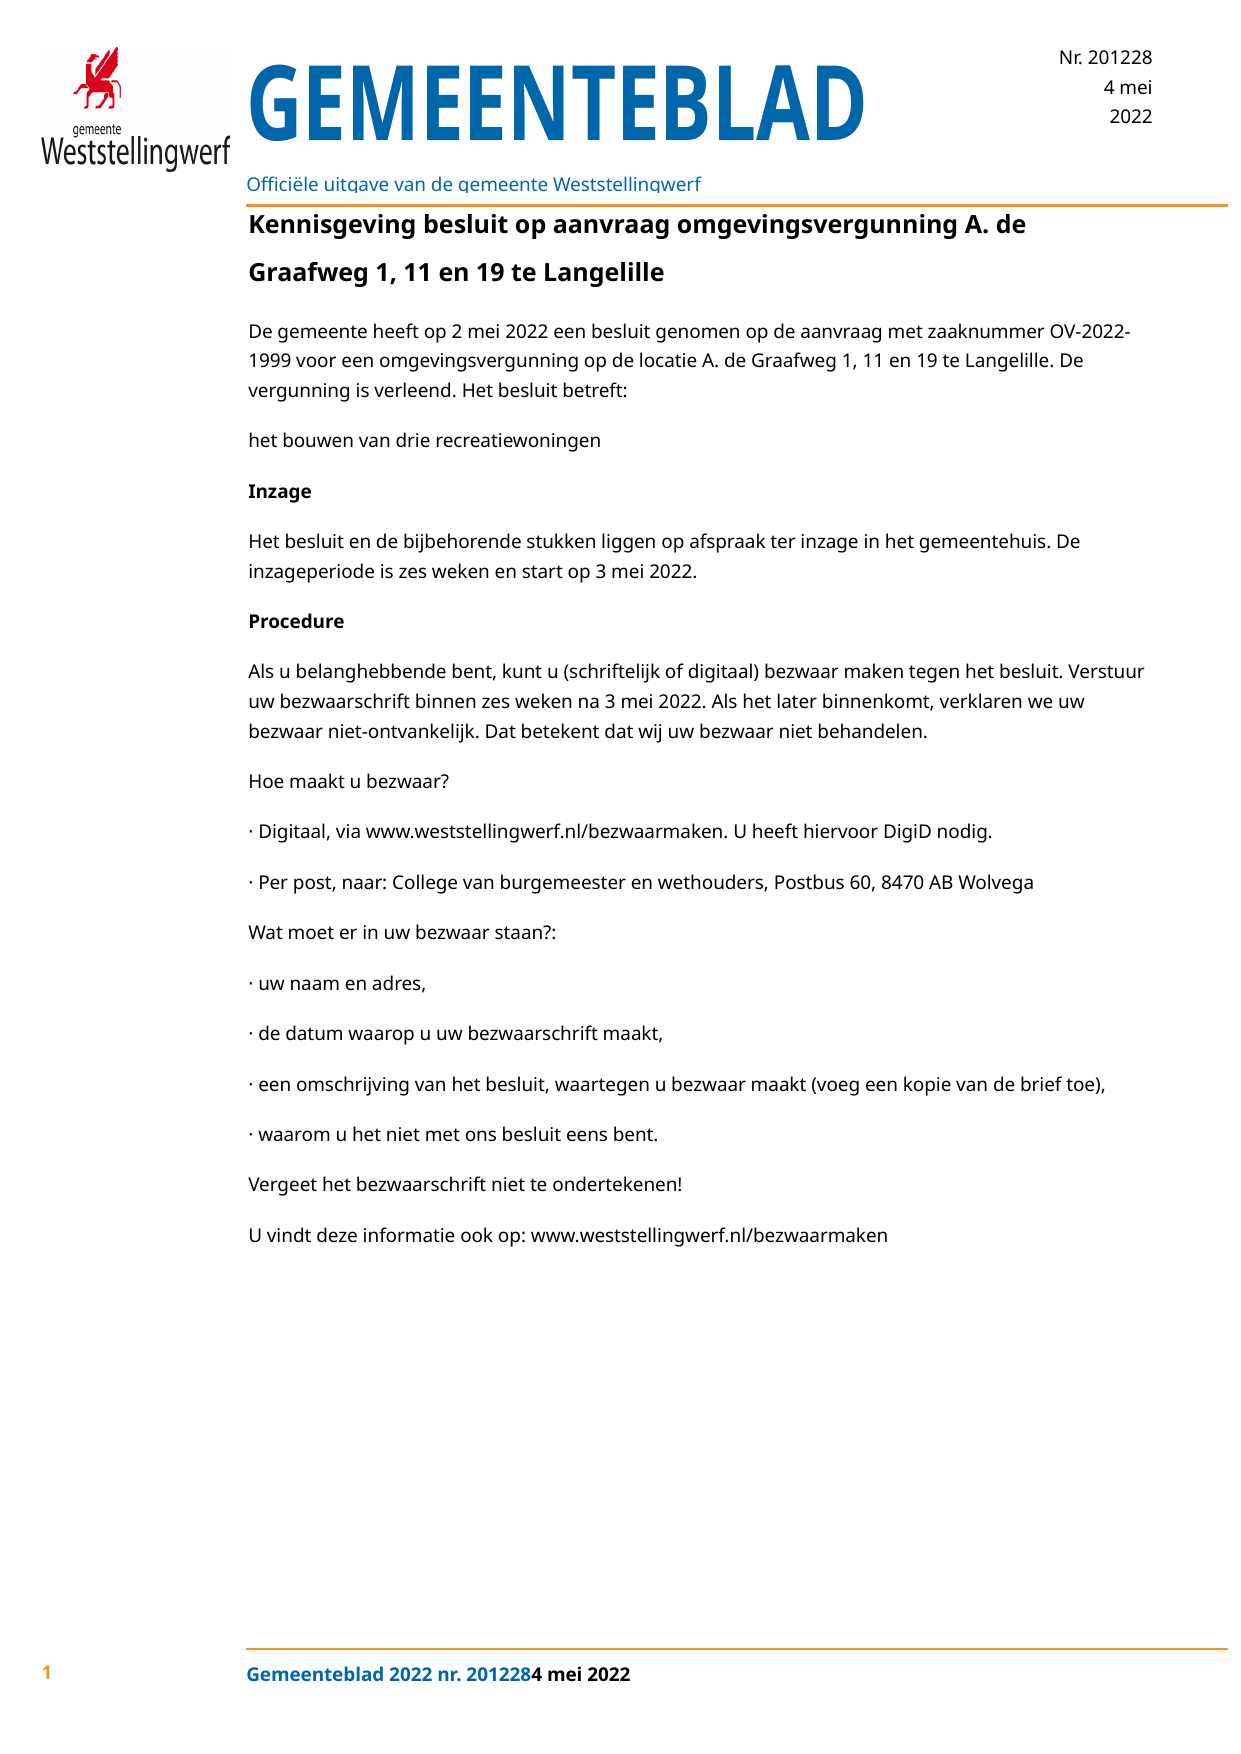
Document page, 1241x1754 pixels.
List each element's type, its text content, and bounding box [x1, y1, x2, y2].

text Als u belanghebbende bent, kunt u (schriftelijk of digitaal) bezwaar maken tegen het besluit. Verstuur uw bezwaarschrift binnen zes weken na 3 mei 2022. Als het later binnenkomt, verklaren we uw bezwaar niet-ontvankelijk. Dat betekent dat wij uw bezwaar niet behandelen. [248, 659, 1152, 744]
text · Digitaal, via www.weststellingwerf.nl/bezwaarmaken. U heeft hiervoor DigiD nodig. [248, 819, 1152, 844]
text Het besluit en de bijbehorende stukken liggen op afspraak ter inzage in het gemeentehuis. De inzageperiode is zes weken en start op 3 mei 2022. [248, 528, 1152, 584]
text Hoe maakt u bezwaar? [248, 768, 1152, 794]
text · een omschrijving van het besluit, waartegen u bezwaar maakt (voeg een kopie van de brief toe), [248, 1071, 1152, 1097]
text U vindt deze informatie ook op: www.weststellingwerf.nl/bezwaarmaken [248, 1222, 1152, 1248]
text Wat moet er in uw bezwaar staan?: [248, 919, 1152, 945]
text Inzage [248, 478, 1152, 504]
text · waarom u het niet met ons besluit eens bent. [248, 1121, 1152, 1147]
text Kennisgeving besluit op aanvraag omgevingsvergunning A. de Graafweg 1, 11 en 19 te Langelille [248, 207, 1152, 288]
text Procedure [248, 608, 1152, 634]
text het bouwen van drie recreatiewoningen [248, 427, 1152, 453]
text Vergeet het bezwaarschrift niet te ondertekenen! [248, 1172, 1152, 1197]
text De gemeente heeft op 2 mei 2022 een besluit genomen op de aanvraag met zaaknummer OV-2022-1999 voor een omgevingsvergunning op de locatie A. de Graafweg 1, 11 en 19 te Langelille. De vergunning is verleend. Het besluit betreft: [248, 318, 1152, 403]
text · de datum waarop u uw bezwaarschrift maakt, [248, 1020, 1152, 1046]
text · uw naam en adres, [248, 970, 1152, 996]
text · Per post, naar: College van burgemeester en wethouders, Postbus 60, 8470 AB Wolvega [248, 869, 1152, 895]
picture [41, 47, 231, 172]
